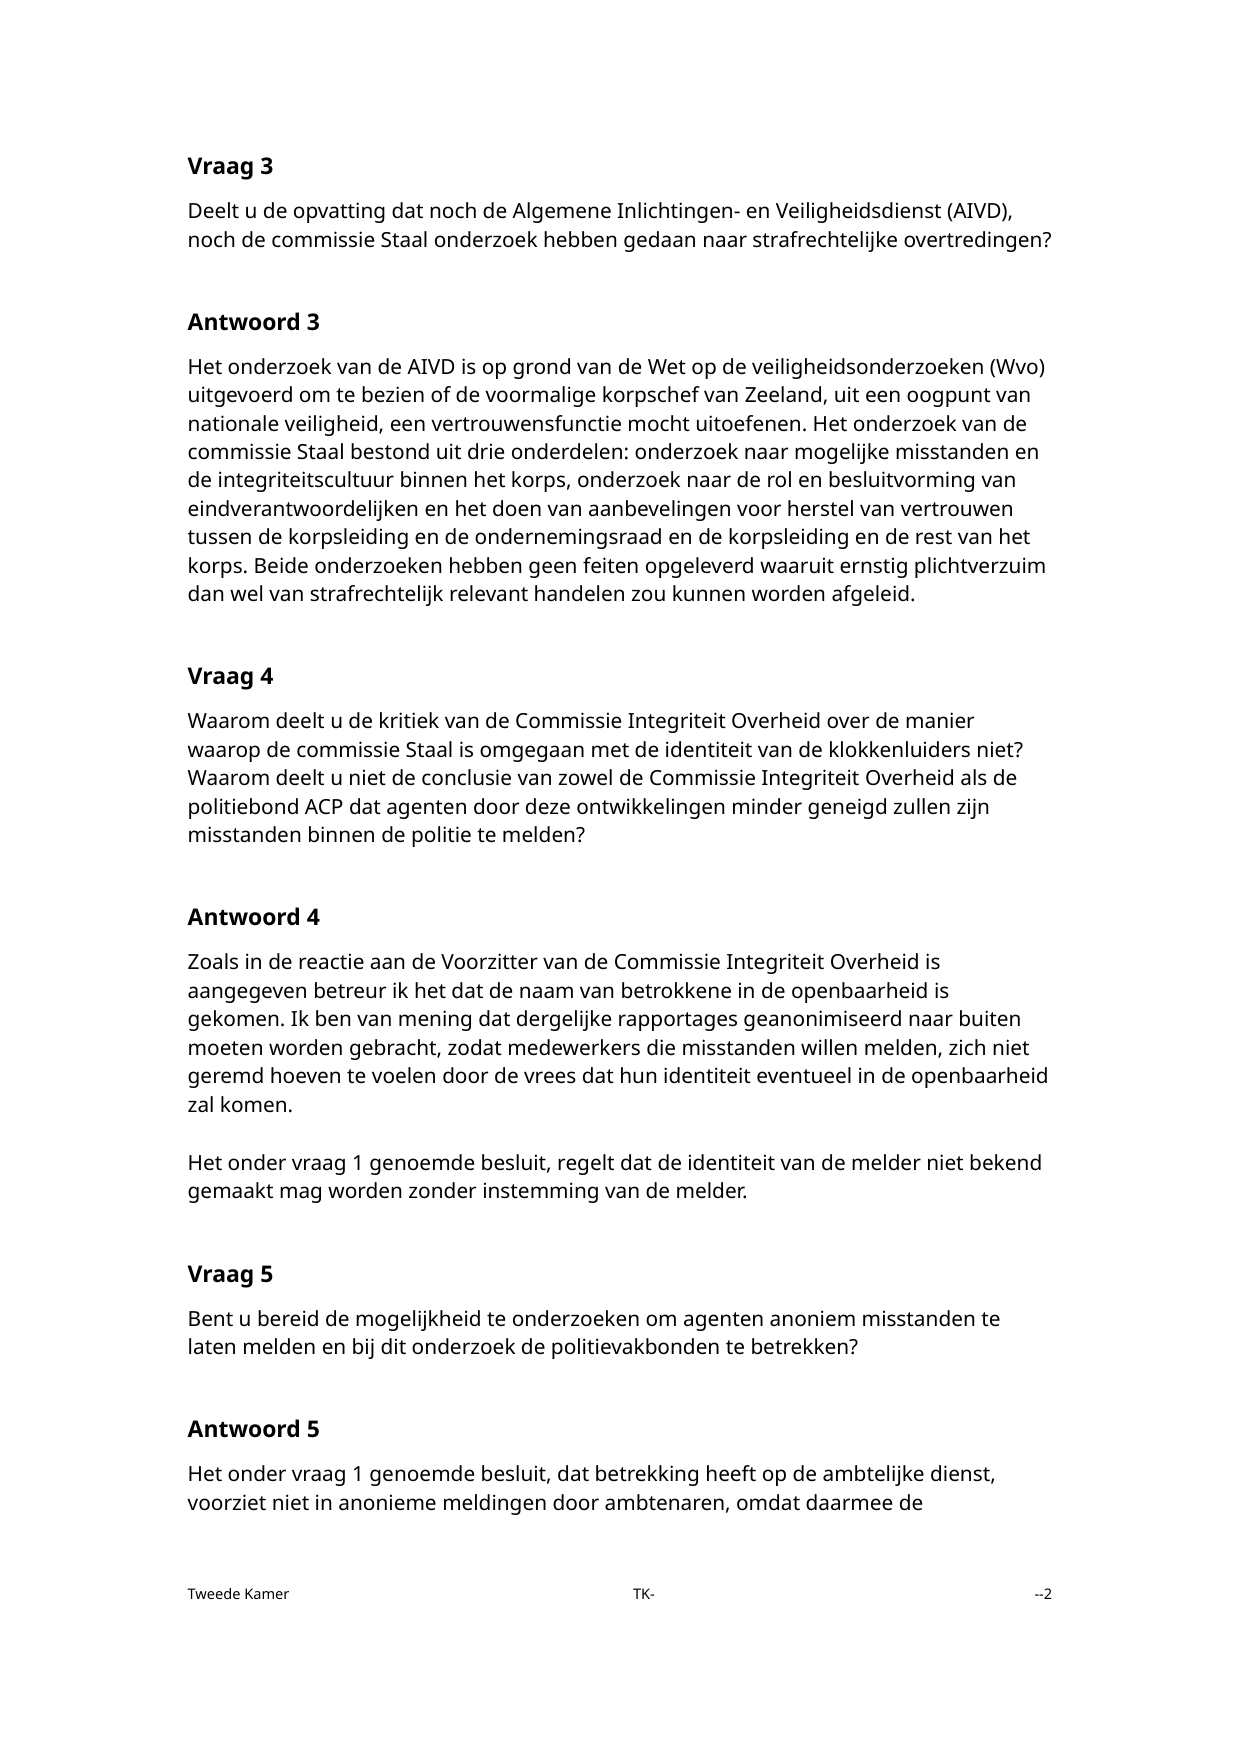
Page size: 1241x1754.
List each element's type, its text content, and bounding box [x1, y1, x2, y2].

text Het onder vraag 1 genoemde besluit, dat betrekking heeft op de ambtelijke dienst, voorziet niet in anonieme meldingen door ambtenaren, omdat daarmee de [187, 1459, 1053, 1516]
subtitle Vraag 3 [187, 150, 1053, 181]
text Waarom deelt u de kritiek van de Commissie Integriteit Overheid over de manier waarop de commissie Staal is omgegaan met de identiteit van de klokkenluiders niet? Waarom deelt u niet de conclusie van zowel de Commissie Integriteit Overheid als de politiebond ACP dat agenten door deze ontwikkelingen minder geneigd zullen zijn misstanden binnen de politie te melden? [187, 707, 1053, 849]
text Het onder vraag 1 genoemde besluit, regelt dat de identiteit van de melder niet bekend gemaakt mag worden zonder instemming van de melder. [187, 1148, 1053, 1205]
subtitle Vraag 4 [187, 660, 1053, 692]
text Zoals in de reactie aan de Voorzitter van de Commissie Integriteit Overheid is aangegeven betreur ik het dat de naam van betrokkene in de openbaarheid is gekomen. Ik ben van mening dat dergelijke rapportages geanonimiseerd naar buiten moeten worden gebracht, zodat medewerkers die misstanden willen melden, zich niet geremd hoeven te voelen door de vrees dat hun identiteit eventueel in de openbaarheid zal komen. [187, 947, 1053, 1118]
subtitle Antwoord 3 [187, 306, 1053, 337]
subtitle Antwoord 4 [187, 901, 1053, 932]
text Deelt u de opvatting dat noch de Algemene Inlichtingen- en Veiligheidsdienst (AIVD), noch de commissie Staal onderzoek hebben gedaan naar strafrechtelijke overtredingen? [187, 196, 1053, 253]
subtitle Vraag 5 [187, 1257, 1053, 1289]
text Bent u bereid de mogelijkheid te onderzoeken om agenten anoniem misstanden te laten melden en bij dit onderzoek de politievakbonden te betrekken? [187, 1304, 1053, 1361]
text Het onderzoek van de AIVD is op grond van de Wet op de veiligheidsonderzoeken (Wvo) uitgevoerd om te bezien of de voormalige korpschef van Zeeland, uit een oogpunt van nationale veiligheid, een vertrouwensfunctie mocht uitoefenen. Het onderzoek van de commissie Staal bestond uit drie onderdelen: onderzoek naar mogelijke misstanden en de integriteitscultuur binnen het korps, onderzoek naar de rol en besluitvorming van eindverantwoordelijken en het doen van aanbevelingen voor herstel van vertrouwen tussen de korpsleiding en de ondernemingsraad en de korpsleiding en de rest van het korps. Beide onderzoeken hebben geen feiten opgeleverd waaruit ernstig plichtverzuim dan wel van strafrechtelijk relevant handelen zou kunnen worden afgeleid. [187, 352, 1053, 608]
subtitle Antwoord 5 [187, 1413, 1053, 1444]
